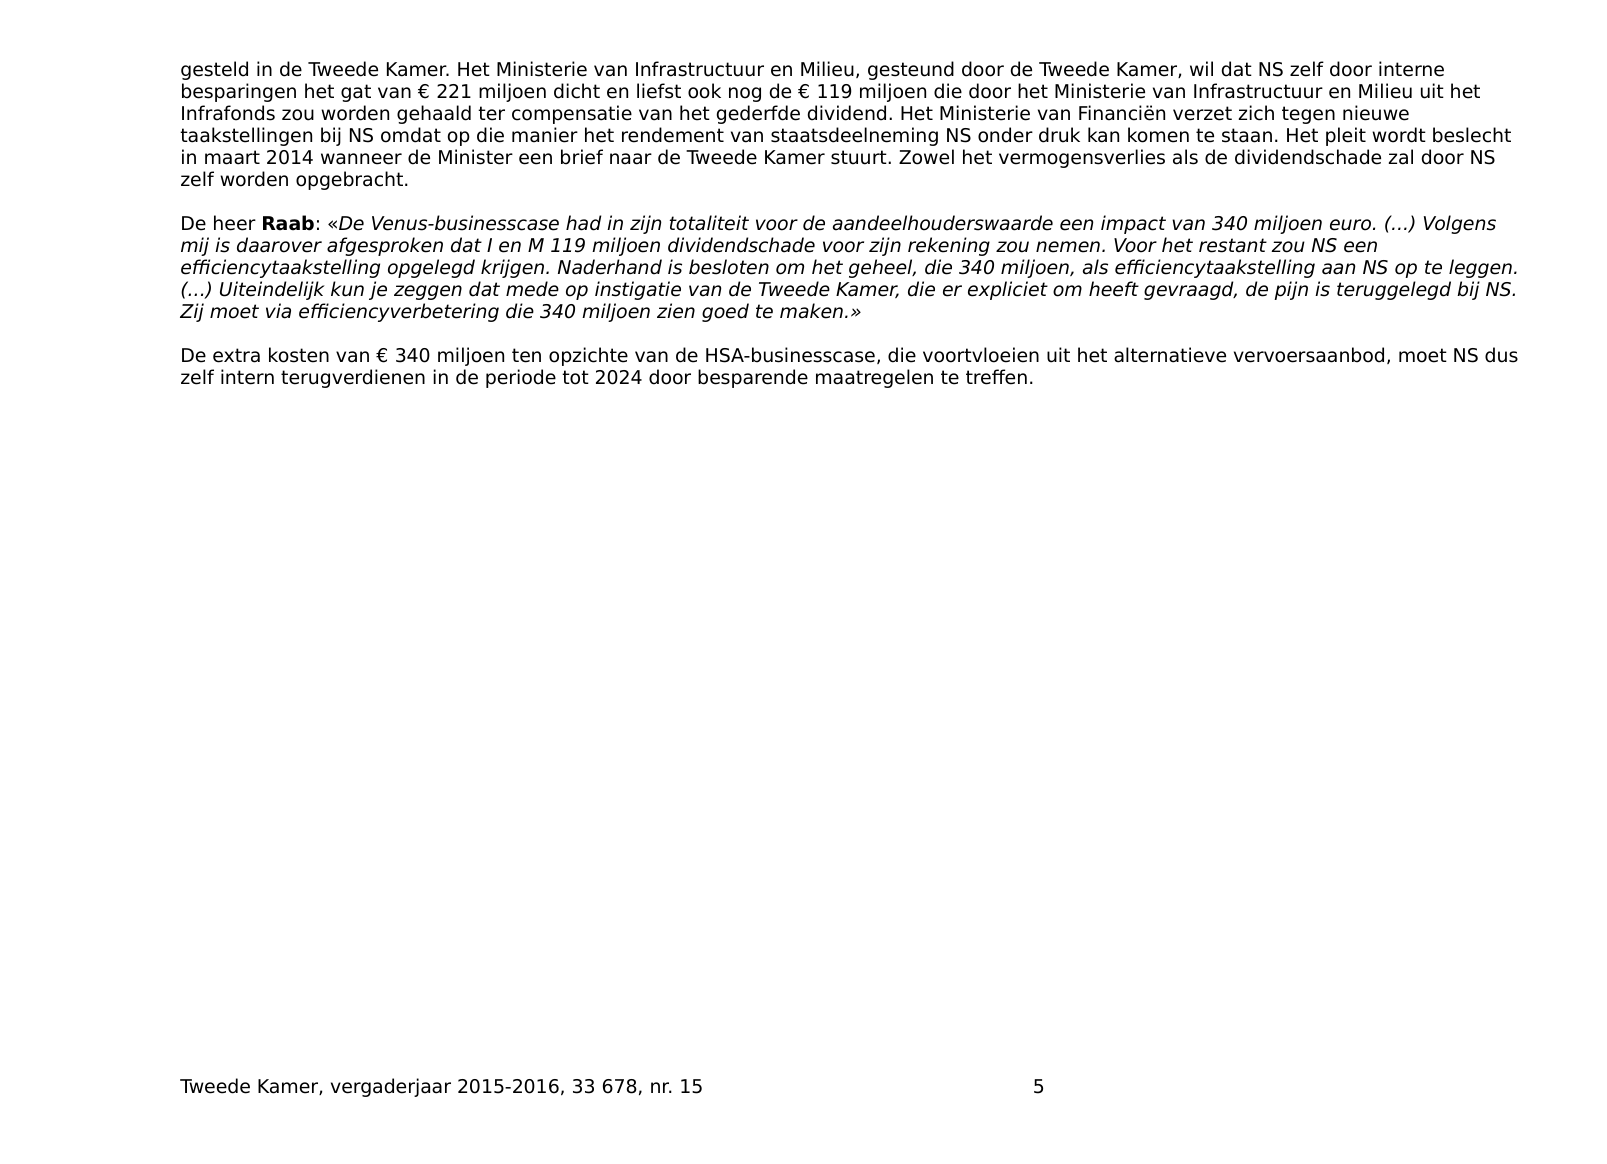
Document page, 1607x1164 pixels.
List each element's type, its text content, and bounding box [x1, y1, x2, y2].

text gesteld in de Tweede Kamer. Het Ministerie van Infrastructuur en Milieu, gesteund door de Tweede Kamer, wil dat NS zelf door interne besparingen het gat van € 221 miljoen dicht en liefst ook nog de € 119 miljoen die door het Ministerie van Infrastructuur en Milieu uit het Infrafonds zou worden gehaald ter compensatie van het gederfde dividend. Het Ministerie van Financiën verzet zich tegen nieuwe taakstellingen bij NS omdat op die manier het rendement van staatsdeelneming NS onder druk kan komen te staan. Het pleit wordt beslecht in maart 2014 wanneer de Minister een brief naar de Tweede Kamer stuurt. Zowel het vermogensverlies als de dividendschade zal door NS zelf worden opgebracht. [180, 59, 1529, 191]
text De heer Raab: «De Venus-businesscase had in zijn totaliteit voor de aandeelhouderswaarde een impact van 340 miljoen euro. (...) Volgens mij is daarover afgesproken dat I en M 119 miljoen dividendschade voor zijn rekening zou nemen. Voor het restant zou NS een efficiencytaakstelling opgelegd krijgen. Naderhand is besloten om het geheel, die 340 miljoen, als efficiencytaakstelling aan NS op te leggen.(...) Uiteindelijk kun je zeggen dat mede op instigatie van de Tweede Kamer, die er expliciet om heeft gevraagd, de pijn is teruggelegd bij NS. Zij moet via efficiencyverbetering die 340 miljoen zien goed te maken.» [180, 213, 1529, 323]
text De extra kosten van € 340 miljoen ten opzichte van de HSA-businesscase, die voortvloeien uit het alternatieve vervoersaanbod, moet NS dus zelf intern terugverdienen in de periode tot 2024 door besparende maatregelen te treffen. [180, 345, 1529, 389]
